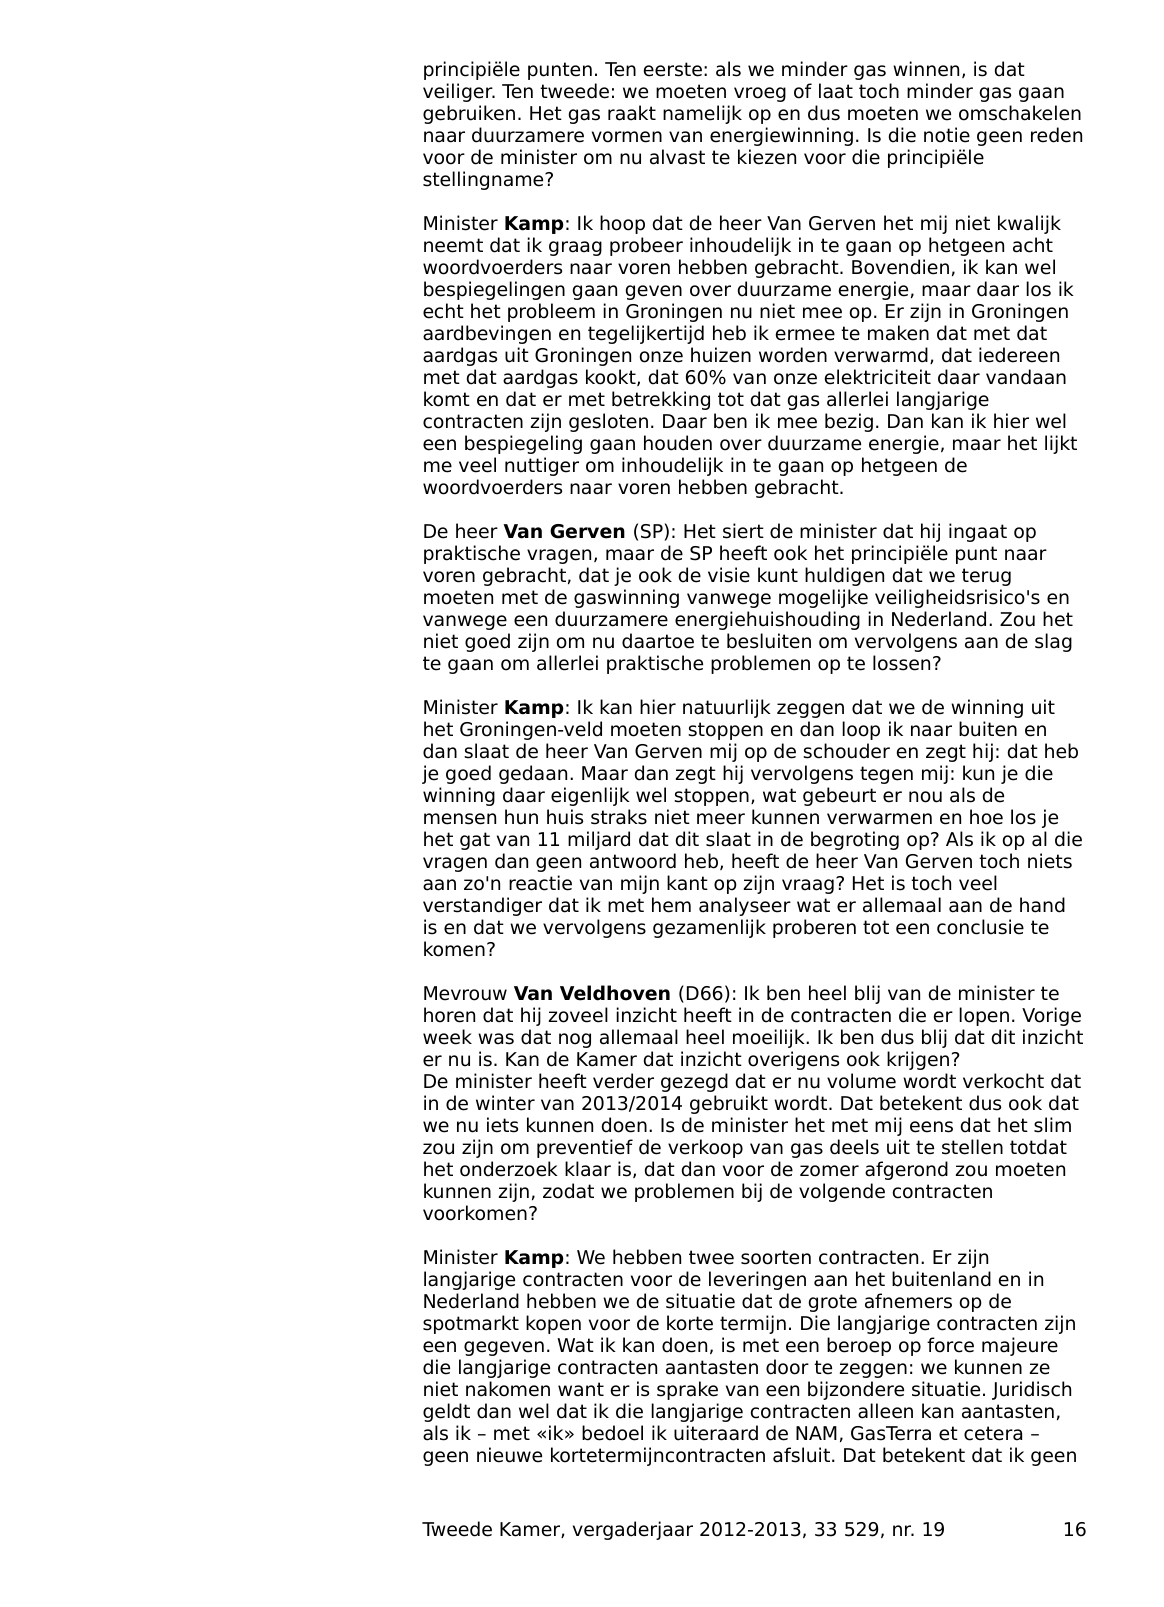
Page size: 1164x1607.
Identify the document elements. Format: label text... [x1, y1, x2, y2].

text Mevrouw Van Veldhoven (D66): Ik ben heel blij van de minister te horen dat hij zoveel inzicht heeft in de contracten die er lopen. Vorige week was dat nog allemaal heel moeilijk. Ik ben dus blij dat dit inzicht er nu is. Kan de Kamer dat inzicht overigens ook krijgen? [422, 983, 1087, 1071]
text Minister Kamp: We hebben twee soorten contracten. Er zijn langjarige contracten voor de leveringen aan het buitenland en in Nederland hebben we de situatie dat de grote afnemers op de spotmarkt kopen voor de korte termijn. Die langjarige contracten zijn een gegeven. Wat ik kan doen, is met een beroep op force majeure die langjarige contracten aantasten door te zeggen: we kunnen ze niet nakomen want er is sprake van een bijzondere situatie. Juridisch geldt dan wel dat ik die langjarige contracten alleen kan aantasten, als ik – met «ik» bedoel ik uiteraard de NAM, GasTerra et cetera – geen nieuwe kortetermijncontracten afsluit. Dat betekent dat ik geen [422, 1247, 1087, 1467]
text Minister Kamp: Ik hoop dat de heer Van Gerven het mij niet kwalijk neemt dat ik graag probeer inhoudelijk in te gaan op hetgeen acht woordvoerders naar voren hebben gebracht. Bovendien, ik kan wel bespiegelingen gaan geven over duurzame energie, maar daar los ik echt het probleem in Groningen nu niet mee op. Er zijn in Groningen aardbevingen en tegelijkertijd heb ik ermee te maken dat met dat aardgas uit Groningen onze huizen worden verwarmd, dat iedereen met dat aardgas kookt, dat 60% van onze elektriciteit daar vandaan komt en dat er met betrekking tot dat gas allerlei langjarige contracten zijn gesloten. Daar ben ik mee bezig. Dan kan ik hier wel een bespiegeling gaan houden over duurzame energie, maar het lijkt me veel nuttiger om inhoudelijk in te gaan op hetgeen de woordvoerders naar voren hebben gebracht. [422, 213, 1087, 499]
text De heer Van Gerven (SP): Het siert de minister dat hij ingaat op praktische vragen, maar de SP heeft ook het principiële punt naar voren gebracht, dat je ook de visie kunt huldigen dat we terug moeten met de gaswinning vanwege mogelijke veiligheidsrisico's en vanwege een duurzamere energiehuishouding in Nederland. Zou het niet goed zijn om nu daartoe te besluiten om vervolgens aan de slag te gaan om allerlei praktische problemen op te lossen? [422, 521, 1087, 675]
text principiële punten. Ten eerste: als we minder gas winnen, is dat veiliger. Ten tweede: we moeten vroeg of laat toch minder gas gaan gebruiken. Het gas raakt namelijk op en dus moeten we omschakelen naar duurzamere vormen van energiewinning. Is die notie geen reden voor de minister om nu alvast te kiezen voor die principiële stellingname? [422, 59, 1087, 191]
text De minister heeft verder gezegd dat er nu volume wordt verkocht dat in de winter van 2013/2014 gebruikt wordt. Dat betekent dus ook dat we nu iets kunnen doen. Is de minister het met mij eens dat het slim zou zijn om preventief de verkoop van gas deels uit te stellen totdat het onderzoek klaar is, dat dan voor de zomer afgerond zou moeten kunnen zijn, zodat we problemen bij de volgende contracten voorkomen? [422, 1071, 1087, 1225]
text Minister Kamp: Ik kan hier natuurlijk zeggen dat we de winning uit het Groningen-veld moeten stoppen en dan loop ik naar buiten en dan slaat de heer Van Gerven mij op de schouder en zegt hij: dat heb je goed gedaan. Maar dan zegt hij vervolgens tegen mij: kun je die winning daar eigenlijk wel stoppen, wat gebeurt er nou als de mensen hun huis straks niet meer kunnen verwarmen en hoe los je het gat van 11 miljard dat dit slaat in de begroting op? Als ik op al die vragen dan geen antwoord heb, heeft de heer Van Gerven toch niets aan zo'n reactie van mijn kant op zijn vraag? Het is toch veel verstandiger dat ik met hem analyseer wat er allemaal aan de hand is en dat we vervolgens gezamenlijk proberen tot een conclusie te komen? [422, 697, 1087, 961]
